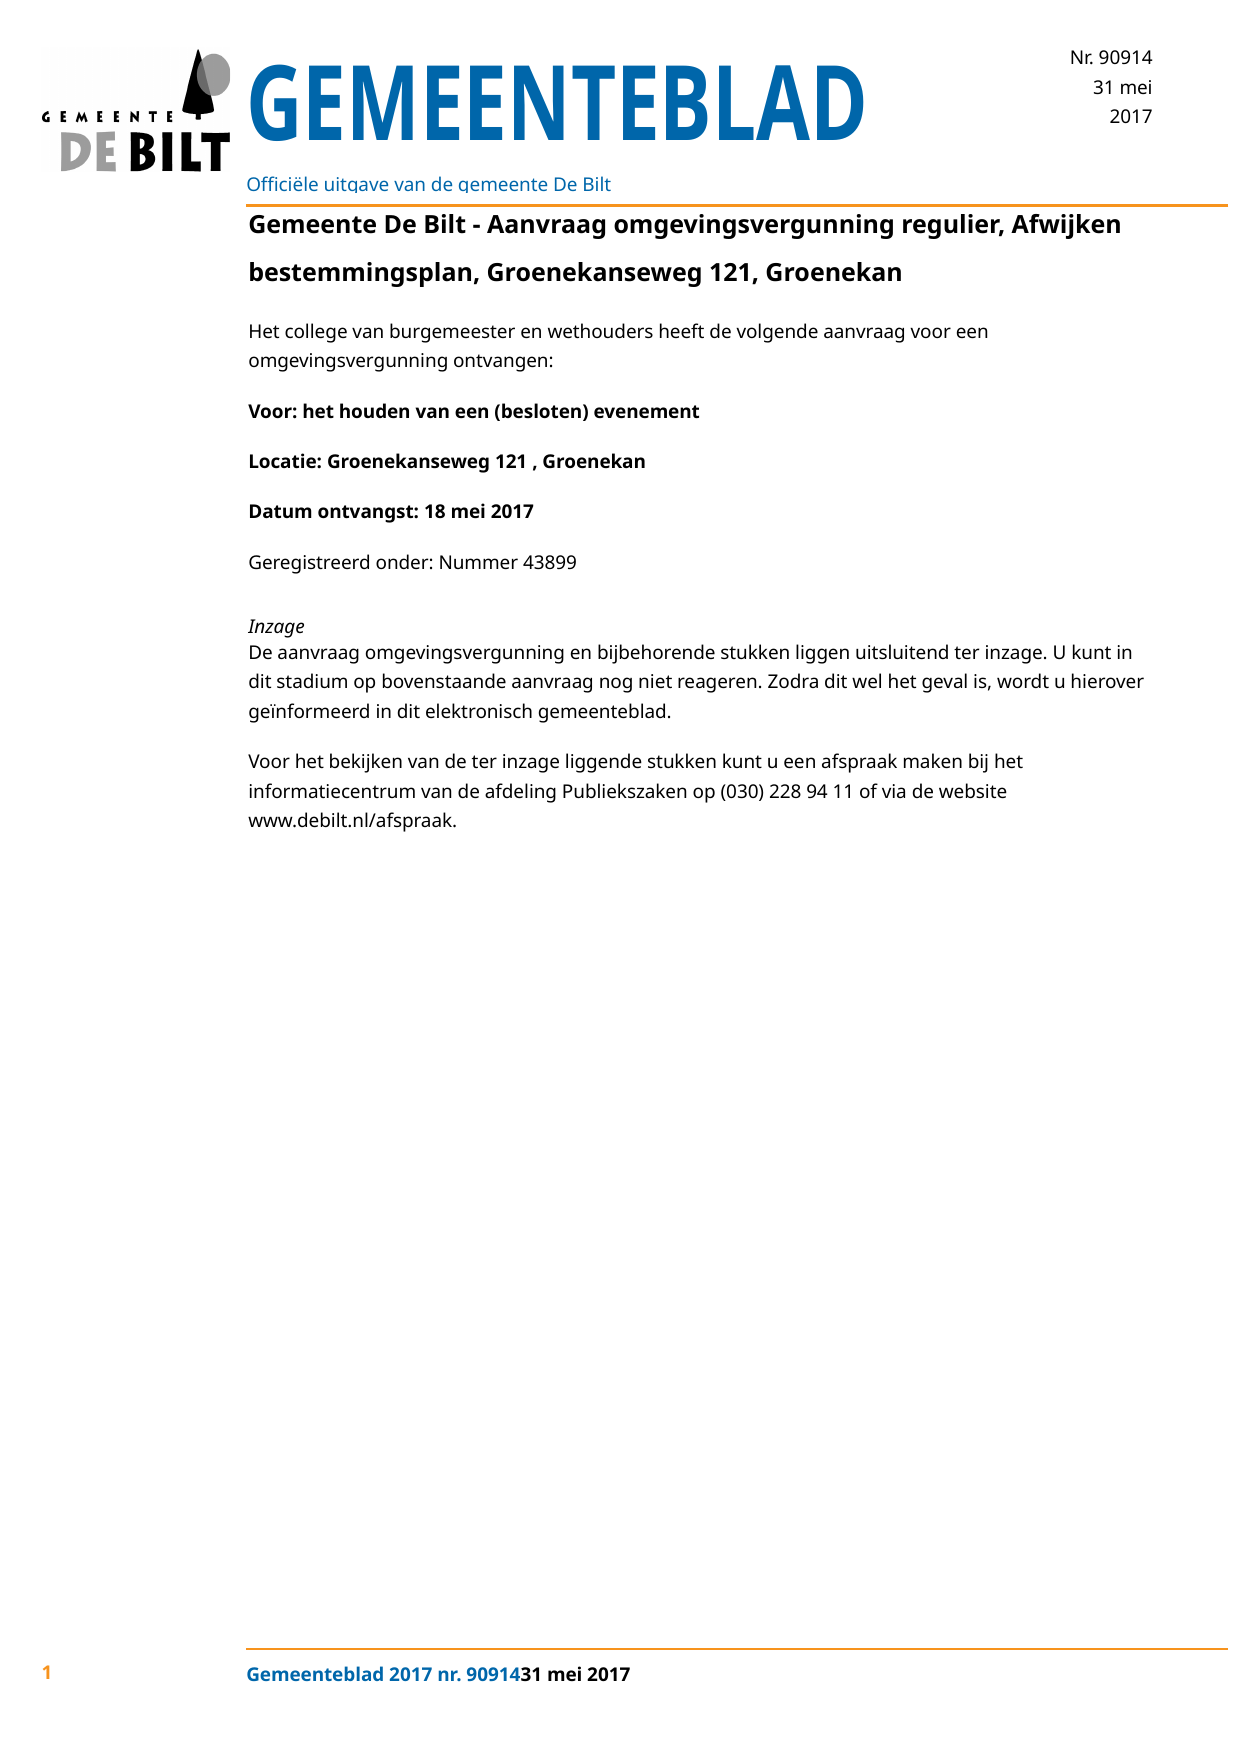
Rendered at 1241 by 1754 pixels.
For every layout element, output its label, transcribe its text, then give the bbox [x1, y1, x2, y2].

text Datum ontvangst: 18 mei 2017 [248, 499, 1152, 524]
picture [41, 47, 231, 172]
text Geregistreerd onder: Nummer 43899 [248, 549, 1152, 575]
text Voor: het houden van een (besloten) evenement [248, 398, 1152, 424]
text Gemeente De Bilt - Aanvraag omgevingsvergunning regulier, Afwijken bestemmingsplan, Groenekanseweg 121, Groenekan [248, 207, 1152, 288]
text Inzage [248, 613, 1152, 639]
text De aanvraag omgevingsvergunning en bijbehorende stukken liggen uitsluitend ter inzage. U kunt in dit stadium op bovenstaande aanvraag nog niet reageren. Zodra dit wel het geval is, wordt u hierover geïnformeerd in dit elektronisch gemeenteblad. [248, 639, 1152, 724]
text Voor het bekijken van de ter inzage liggende stukken kunt u een afspraak maken bij het informatiecentrum van de afdeling Publiekszaken op (030) 228 94 11 of via de website www.debilt.nl/afspraak. [248, 748, 1152, 833]
text Locatie: Groenekanseweg 121 , Groenekan [248, 448, 1152, 474]
text Het college van burgemeester en wethouders heeft de volgende aanvraag voor een omgevingsvergunning ontvangen: [248, 318, 1152, 373]
